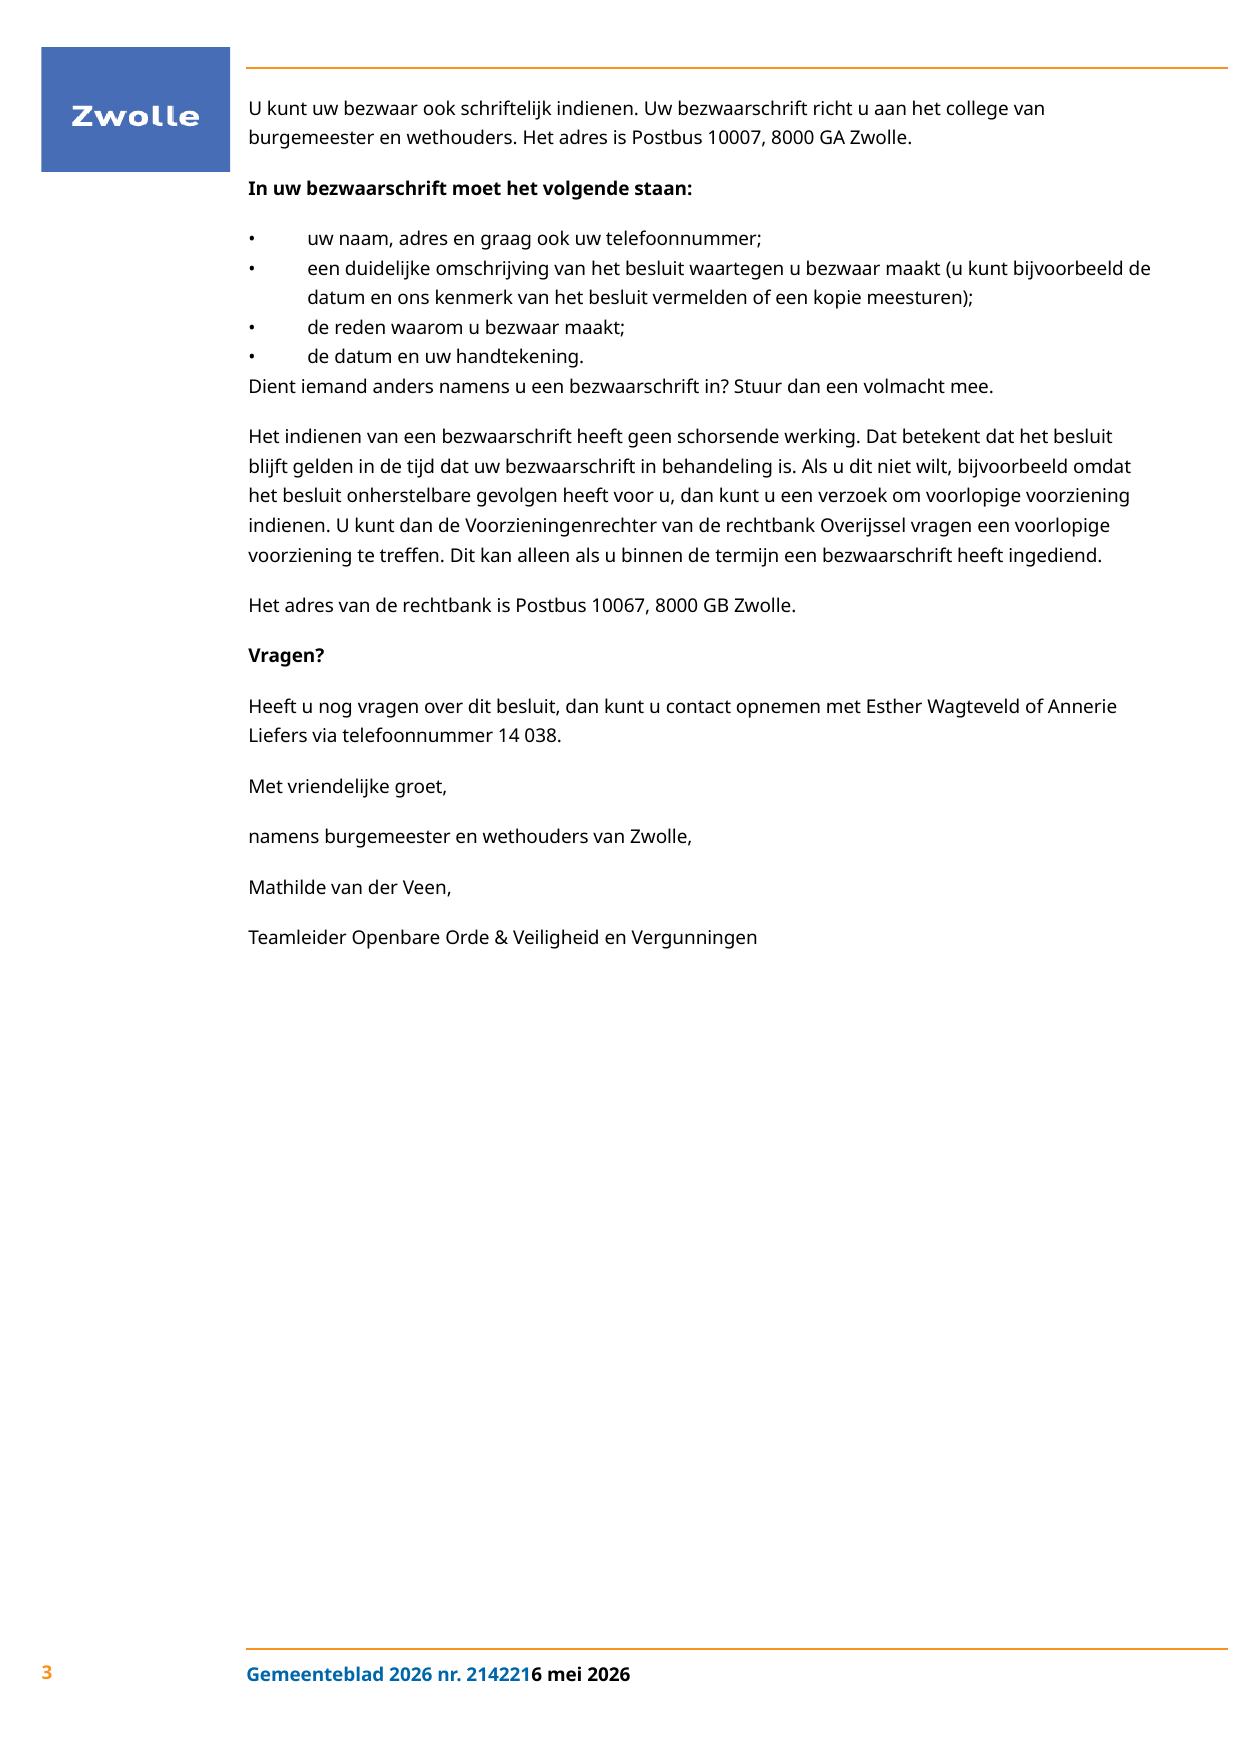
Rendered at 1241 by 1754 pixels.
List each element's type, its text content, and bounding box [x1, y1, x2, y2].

text Met vriendelijke groet, [248, 773, 1152, 799]
text U kunt uw bezwaar ook schriftelijk indienen. Uw bezwaarschrift richt u aan het college van burgemeester en wethouders. Het adres is Postbus 10007, 8000 GA Zwolle. [248, 95, 1152, 150]
list een duidelijke omschrijving van het besluit waartegen u bezwaar maakt (u kunt bijvoorbeeld de datum en ons kenmerk van het besluit vermelden of een kopie meesturen); [248, 255, 1152, 310]
text namens burgemeester en wethouders van Zwolle, [248, 823, 1152, 849]
text Het adres van de rechtbank is Postbus 10067, 8000 GB Zwolle. [248, 592, 1152, 618]
text Mathilde van der Veen, [248, 874, 1152, 900]
list de datum en uw handtekening. [248, 343, 1152, 369]
text Teamleider Openbare Orde & Veiligheid en Vergunningen [248, 924, 1152, 950]
text Heeft u nog vragen over dit besluit, dan kunt u contact opnemen met Esther Wagteveld of Annerie Liefers via telefoonnummer 14 038. [248, 693, 1152, 748]
text Dient iemand anders namens u een bezwaarschrift in? Stuur dan een volmacht mee. [248, 373, 1152, 399]
text Vragen? [248, 643, 1152, 668]
text In uw bezwaarschrift moet het volgende staan: [248, 175, 1152, 201]
text Het indienen van een bezwaarschrift heeft geen schorsende werking. Dat betekent dat het besluit blijft gelden in de tijd dat uw bezwaarschrift in behandeling is. Als u dit niet wilt, bijvoorbeeld omdat het besluit onherstelbare gevolgen heeft voor u, dan kunt u een verzoek om voorlopige voorziening indienen. U kunt dan de Voorzieningenrechter van de rechtbank Overijssel vragen een voorlopige voorziening te treffen. Dit kan alleen als u binnen de termijn een bezwaarschrift heeft ingediend. [248, 423, 1152, 568]
list de reden waarom u bezwaar maakt; [248, 314, 1152, 340]
picture [41, 47, 231, 172]
list uw naam, adres en graag ook uw telefoonnummer; [248, 225, 1152, 251]
